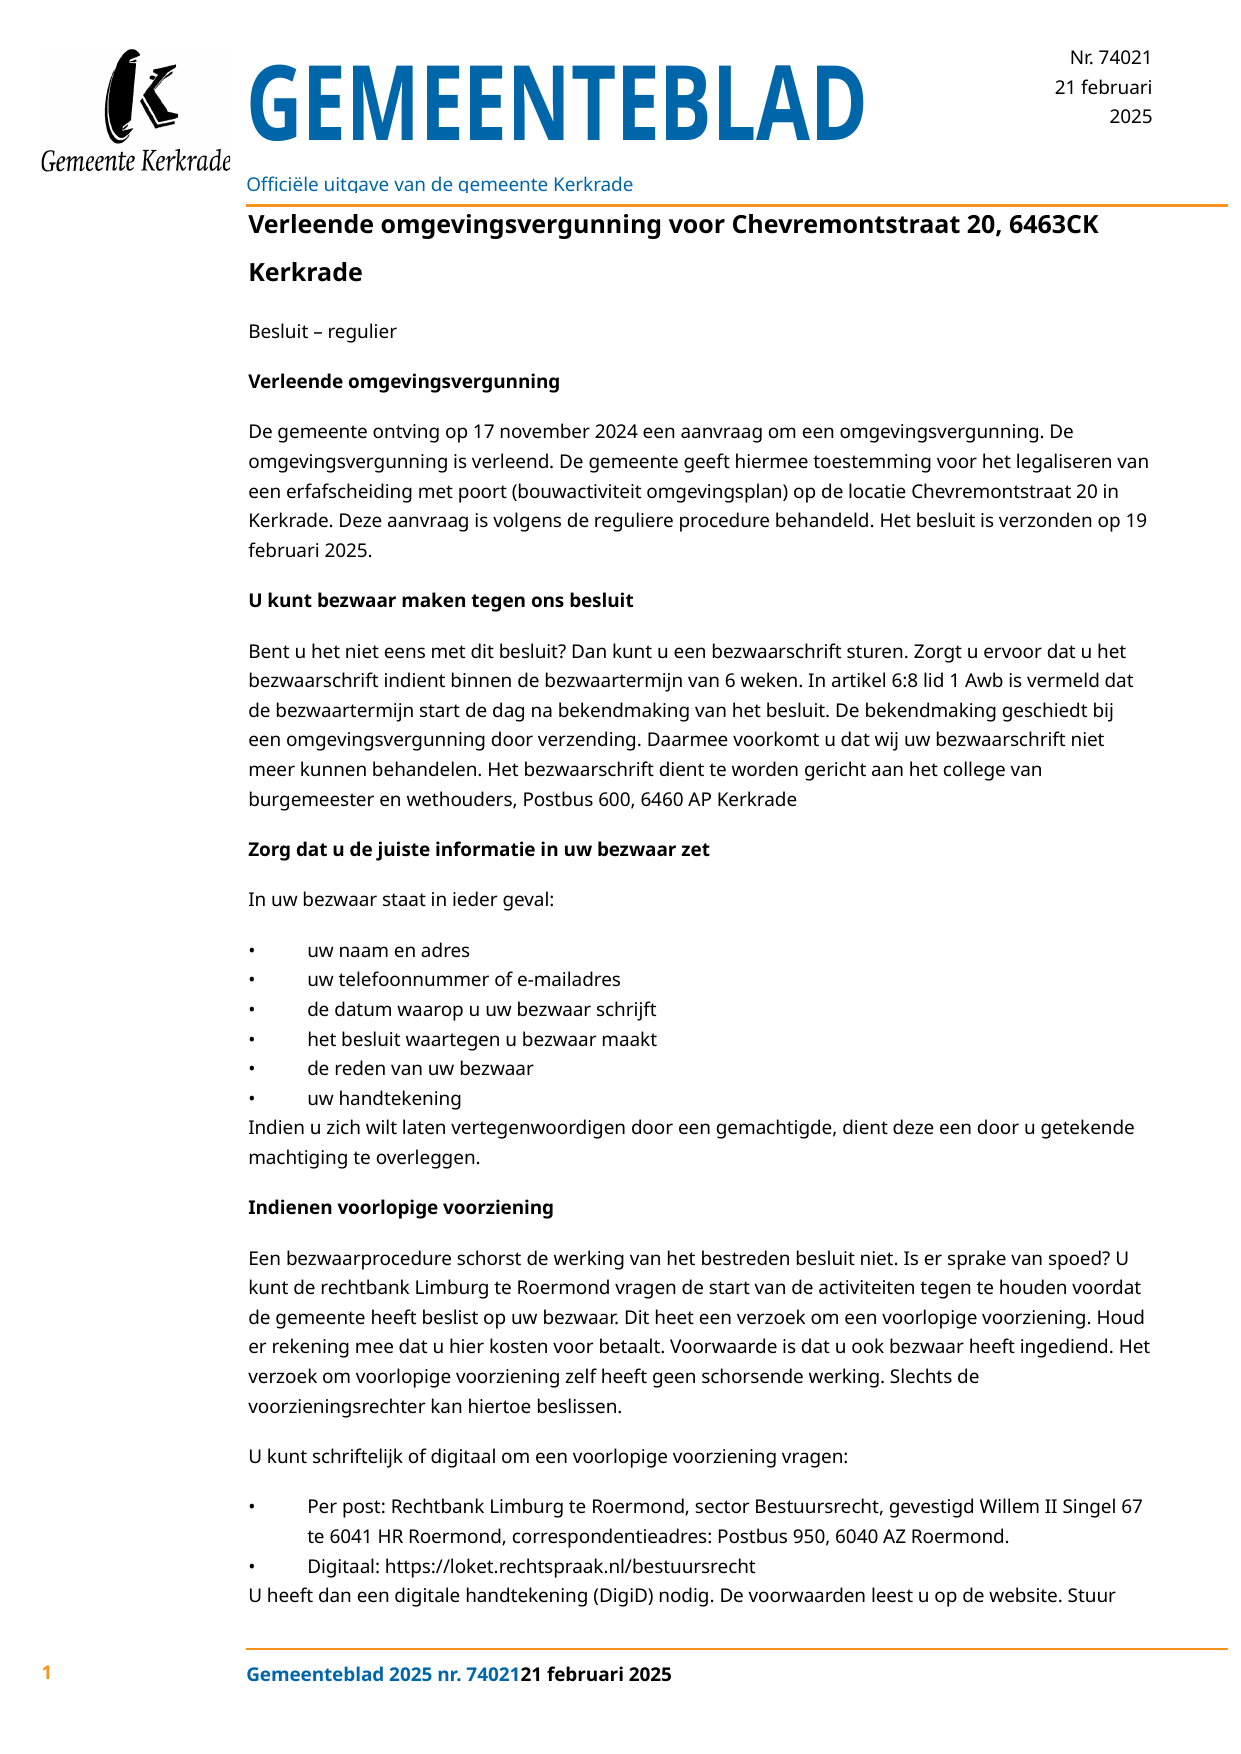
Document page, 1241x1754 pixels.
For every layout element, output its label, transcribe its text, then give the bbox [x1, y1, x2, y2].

picture [41, 47, 231, 172]
list uw naam en adres [248, 937, 1152, 963]
list het besluit waartegen u bezwaar maakt [248, 1026, 1152, 1052]
list Digitaal: https://loket.rechtspraak.nl/bestuursrecht [248, 1553, 1152, 1579]
text Verleende omgevingsvergunning voor Chevremontstraat 20, 6463CK Kerkrade [248, 207, 1152, 288]
text Besluit – regulier [248, 318, 1152, 344]
list de datum waarop u uw bezwaar schrijft [248, 996, 1152, 1022]
text Indien u zich wilt laten vertegenwoordigen door een gemachtigde, dient deze een door u getekende machtiging te overleggen. [248, 1114, 1152, 1170]
list Per post: Rechtbank Limburg te Roermond, sector Bestuursrecht, gevestigd Willem II Singel 67 te 6041 HR Roermond, correspondentieadres: Postbus 950, 6040 AZ Roermond. [248, 1494, 1152, 1549]
text U kunt bezwaar maken tegen ons besluit [248, 587, 1152, 613]
text Bent u het niet eens met dit besluit? Dan kunt u een bezwaarschrift sturen. Zorgt u ervoor dat u het bezwaarschrift indient binnen de bezwaartermijn van 6 weken. In artikel 6:8 lid 1 Awb is vermeld dat de bezwaartermijn start de dag na bekendmaking van het besluit. De bekendmaking geschiedt bij een omgevingsvergunning door verzending. Daarmee voorkomt u dat wij uw bezwaarschrift niet meer kunnen behandelen. Het bezwaarschrift dient te worden gericht aan het college van burgemeester en wethouders, Postbus 600, 6460 AP Kerkrade [248, 638, 1152, 812]
text Zorg dat u de juiste informatie in uw bezwaar zet [248, 836, 1152, 862]
text Een bezwaarprocedure schorst de werking van het bestreden besluit niet. Is er sprake van spoed? U kunt de rechtbank Limburg te Roermond vragen de start van de activiteiten tegen te houden voordat de gemeente heeft beslist op uw bezwaar. Dit heet een verzoek om een voorlopige voorziening. Houd er rekening mee dat u hier kosten voor betaalt. Voorwaarde is dat u ook bezwaar heeft ingediend. Het verzoek om voorlopige voorziening zelf heeft geen schorsende werking. Slechts de voorzieningsrechter kan hiertoe beslissen. [248, 1245, 1152, 1419]
list de reden van uw bezwaar [248, 1055, 1152, 1081]
text De gemeente ontving op 17 november 2024 een aanvraag om een omgevingsvergunning. De omgevingsvergunning is verleend. De gemeente geeft hiermee toestemming voor het legaliseren van een erfafscheiding met poort (bouwactiviteit omgevingsplan) op de locatie Chevremontstraat 20 in Kerkrade. Deze aanvraag is volgens de reguliere procedure behandeld. Het besluit is verzonden op 19 februari 2025. [248, 419, 1152, 563]
text U heeft dan een digitale handtekening (DigiD) nodig. De voorwaarden leest u op de website. Stuur [248, 1582, 1152, 1608]
text Verleende omgevingsvergunning [248, 368, 1152, 394]
text In uw bezwaar staat in ieder geval: [248, 887, 1152, 912]
list uw handtekening [248, 1085, 1152, 1111]
list uw telefoonnummer of e-mailadres [248, 967, 1152, 992]
text Indienen voorlopige voorziening [248, 1194, 1152, 1220]
text U kunt schriftelijk of digitaal om een voorlopige voorziening vragen: [248, 1443, 1152, 1469]
